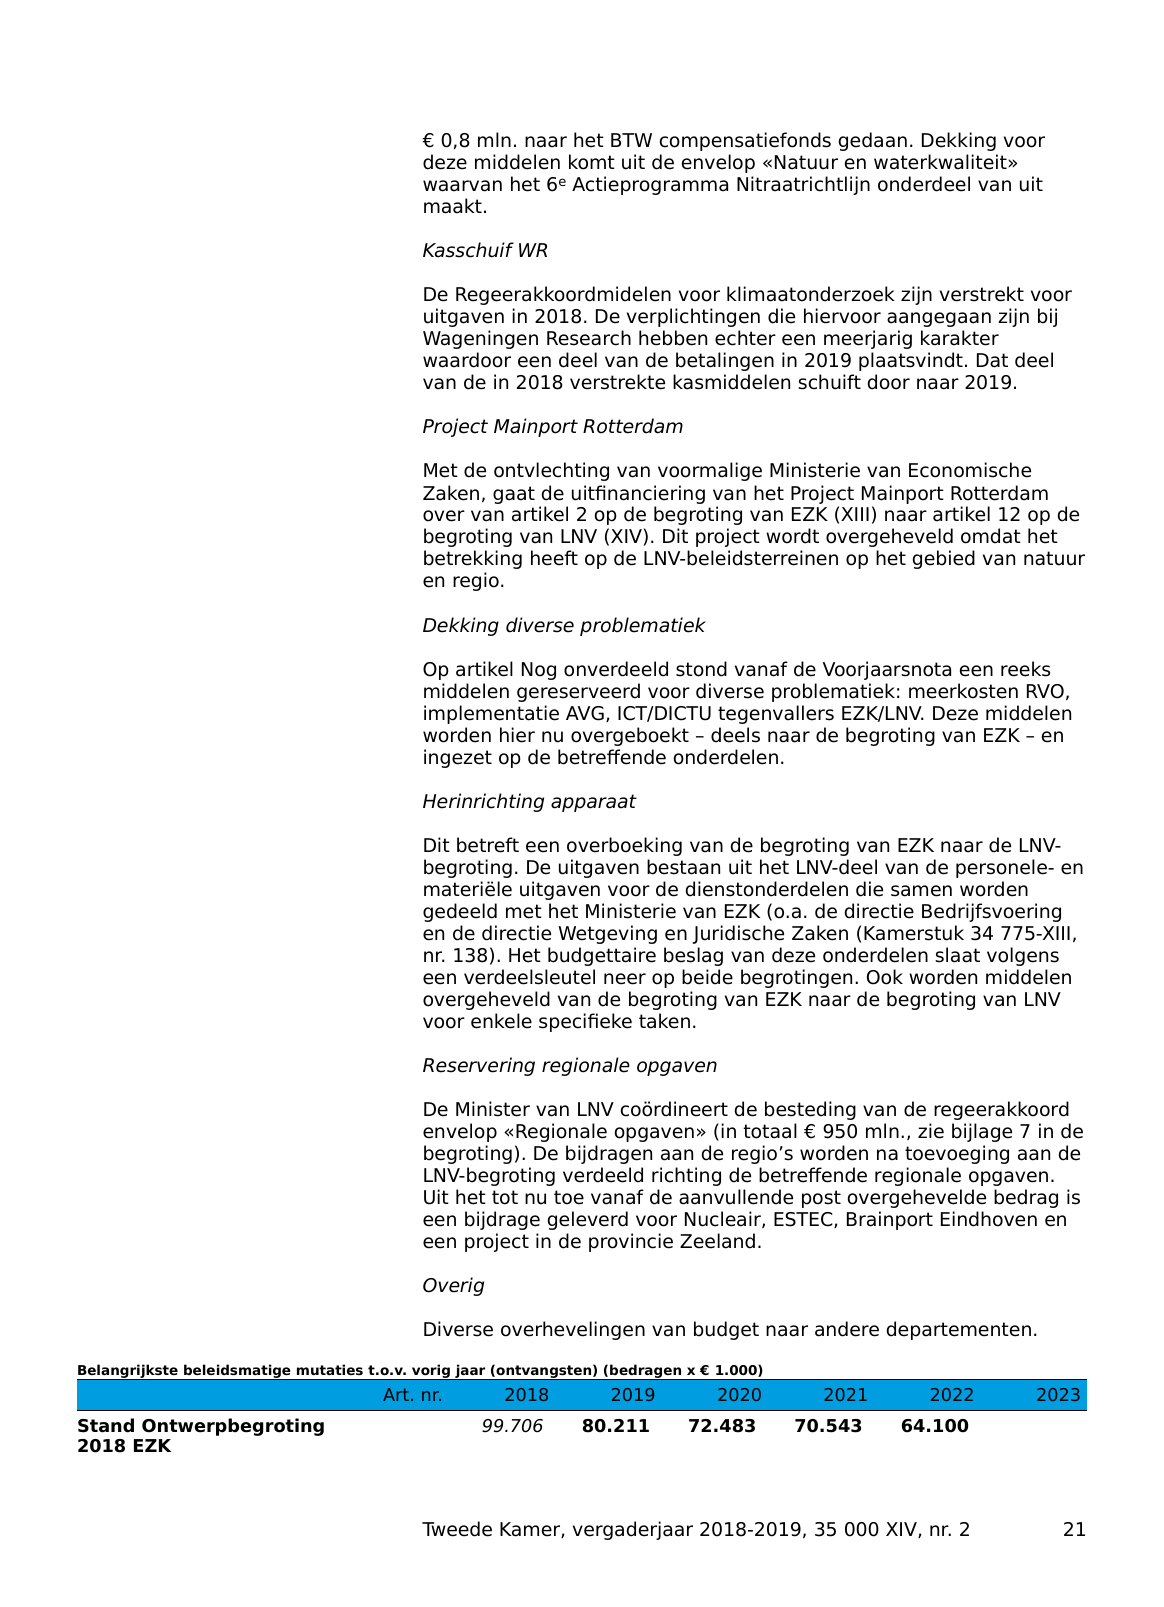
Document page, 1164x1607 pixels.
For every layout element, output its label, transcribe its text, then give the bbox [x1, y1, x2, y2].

subtitle Project Mainport Rotterdam [422, 416, 1087, 438]
table_cell 2019 [555, 1380, 661, 1410]
table_cell Art. nr. [343, 1380, 449, 1410]
text Op artikel Nog onverdeeld stond vanaf de Voorjaarsnota een reeks middelen gereserveerd voor diverse problematiek: meerkosten RVO, implementatie AVG, ICT/DICTU tegenvallers EZK/LNV. Deze middelen worden hier nu overgeboekt – deels naar de begroting van EZK – en ingezet op de betreffende onderdelen. [422, 659, 1087, 768]
subtitle Overig [422, 1275, 1087, 1297]
table_cell 70.543 [768, 1411, 874, 1457]
text Met de ontvlechting van voormalige Ministerie van Economische Zaken, gaat de uitfinanciering van het Project Mainport Rotterdam over van artikel 2 op de begroting van EZK (XIII) naar artikel 12 op de begroting van LNV (XIV). Dit project wordt overgeheveld omdat het betrekking heeft op de LNV-beleidsterreinen op het gebied van natuur en regio. [422, 460, 1087, 592]
subtitle Kasschuif WR [422, 240, 1087, 262]
table_cell 72.483 [661, 1411, 768, 1457]
table_cell 2021 [768, 1380, 874, 1410]
subtitle Dekking diverse problematiek [422, 614, 1087, 636]
table_cell [980, 1411, 1087, 1457]
table_cell 2023 [980, 1380, 1087, 1410]
text De Minister van LNV coördineert de besteding van de regeerakkoord envelop «Regionale opgaven» (in totaal € 950 mln., zie bijlage 7 in de begroting). De bijdragen aan de regio’s worden na toevoeging aan de LNV-begroting verdeeld richting de betreffende regionale opgaven. Uit het tot nu toe vanaf de aanvullende post overgehevelde bedrag is een bijdrage geleverd voor Nucleair, ESTEC, Brainport Eindhoven en een project in de provincie Zeeland. [422, 1099, 1087, 1253]
table_header Belangrijkste beleidsmatige mutaties t.o.v. vorig jaar (ontvangsten) (bedragen x € 1.000) [77, 1363, 1087, 1379]
table_cell 99.706 [449, 1411, 555, 1457]
table_cell Stand Ontwerpbegroting 2018 EZK [77, 1411, 342, 1457]
text € 0,8 mln. naar het BTW compensatiefonds gedaan. Dekking voor deze middelen komt uit de envelop «Natuur en waterkwaliteit» waarvan het 6e Actieprogramma Nitraatrichtlijn onderdeel van uit maakt. [422, 130, 1087, 218]
table_cell 2020 [661, 1380, 768, 1410]
subtitle Reservering regionale opgaven [422, 1055, 1087, 1077]
text Diverse overhevelingen van budget naar andere departementen. [422, 1319, 1087, 1341]
table_cell 64.100 [874, 1411, 980, 1457]
table_cell 2022 [874, 1380, 980, 1410]
text De Regeerakkoordmidelen voor klimaatonderzoek zijn verstrekt voor uitgaven in 2018. De verplichtingen die hiervoor aangegaan zijn bij Wageningen Research hebben echter een meerjarig karakter waardoor een deel van de betalingen in 2019 plaatsvindt. Dat deel van de in 2018 verstrekte kasmiddelen schuift door naar 2019. [422, 284, 1087, 394]
table_cell 2018 [449, 1380, 555, 1410]
table_cell 80.211 [555, 1411, 661, 1457]
table_cell [77, 1380, 342, 1410]
text Dit betreft een overboeking van de begroting van EZK naar de LNV-begroting. De uitgaven bestaan uit het LNV-deel van de personele- en materiële uitgaven voor de dienstonderdelen die samen worden gedeeld met het Ministerie van EZK (o.a. de directie Bedrijfsvoering en de directie Wetgeving en Juridische Zaken (Kamerstuk 34 775-XIII, nr. 138). Het budgettaire beslag van deze onderdelen slaat volgens een verdeelsleutel neer op beide begrotingen. Ook worden middelen overgeheveld van de begroting van EZK naar de begroting van LNV voor enkele specifieke taken. [422, 835, 1087, 1033]
subtitle Herinrichting apparaat [422, 791, 1087, 813]
table_cell [343, 1411, 449, 1457]
